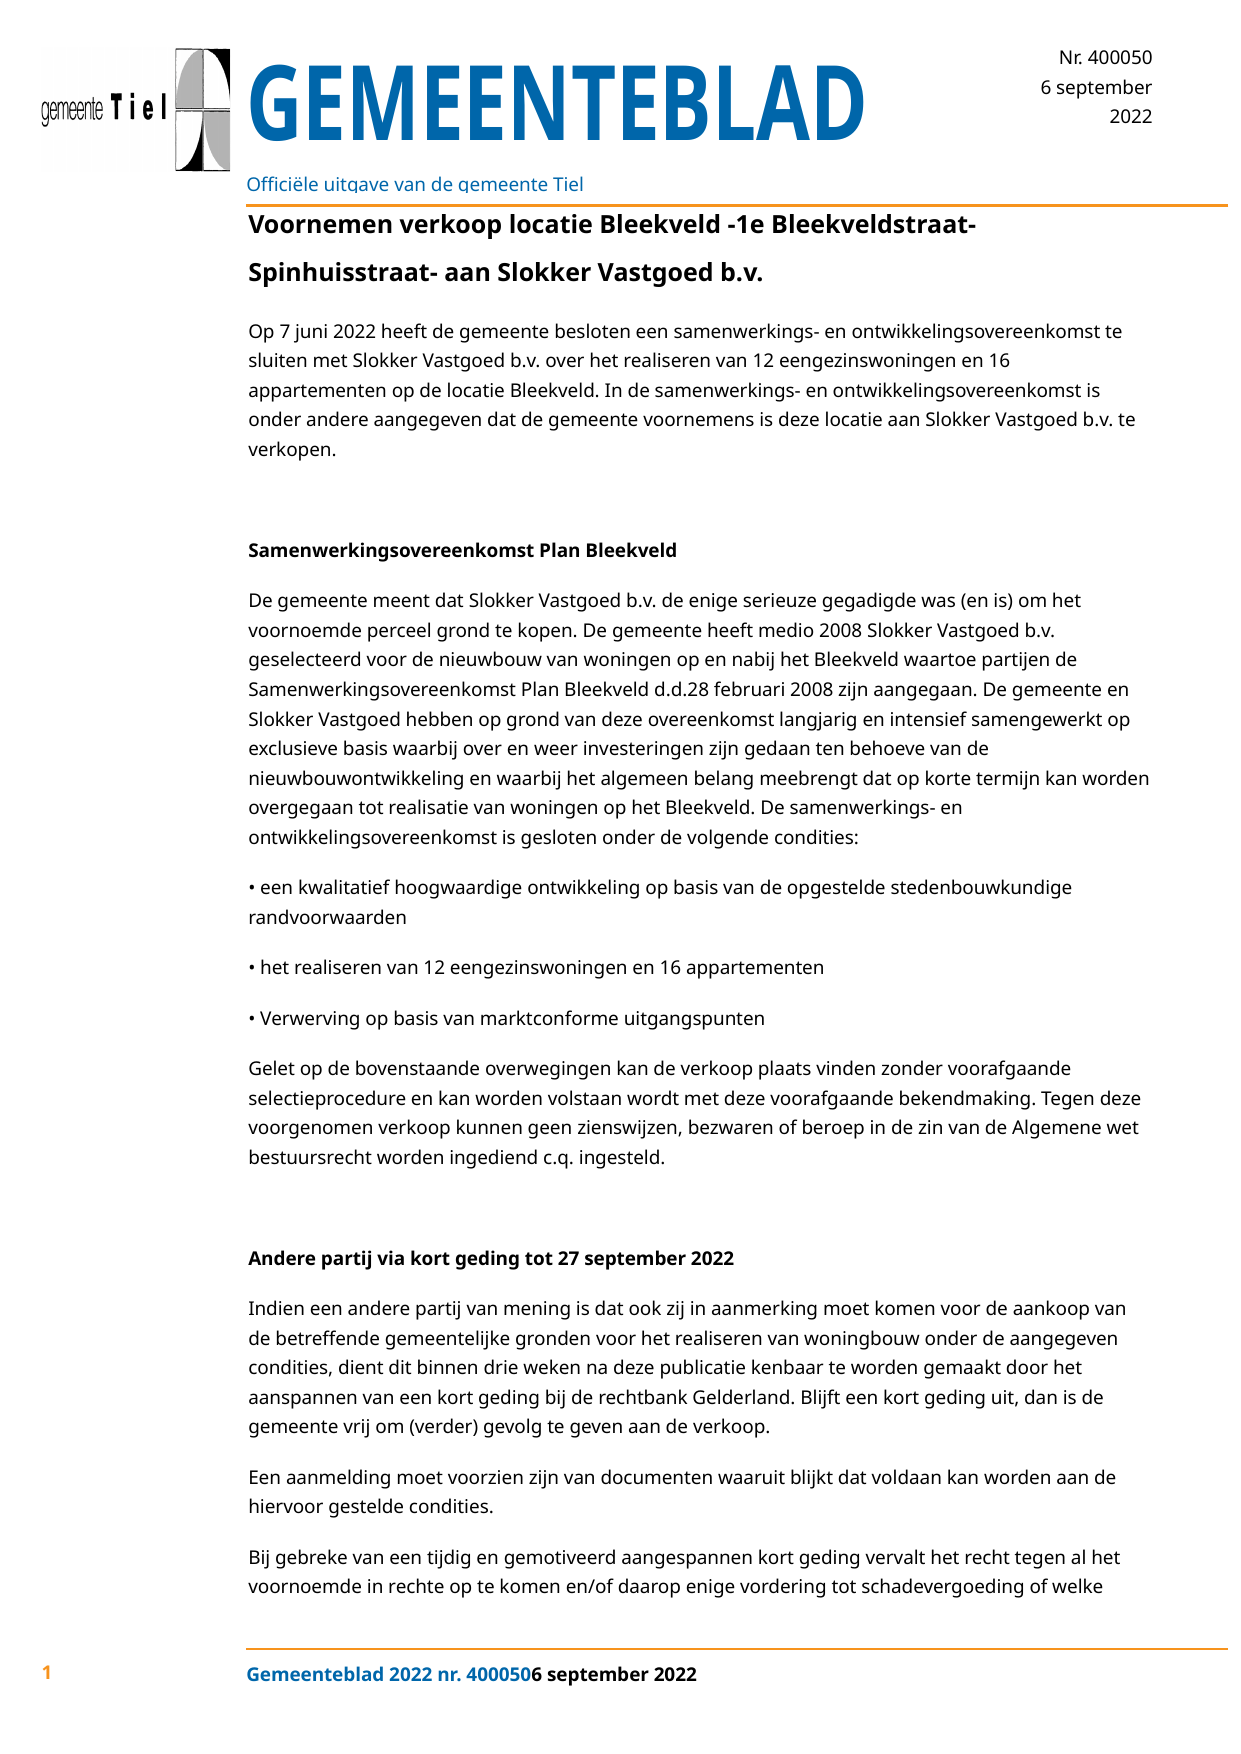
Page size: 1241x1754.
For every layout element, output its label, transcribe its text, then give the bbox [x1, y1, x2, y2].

text Samenwerkingsovereenkomst Plan Bleekveld [248, 537, 1152, 563]
text Andere partij via kort geding tot 27 september 2022 [248, 1245, 1152, 1271]
text • een kwalitatief hoogwaardige ontwikkeling op basis van de opgestelde stedenbouwkundige randvoorwaarden [248, 874, 1152, 930]
picture [41, 47, 231, 172]
text De gemeente meent dat Slokker Vastgoed b.v. de enige serieuze gegadigde was (en is) om het voornoemde perceel grond te kopen. De gemeente heeft medio 2008 Slokker Vastgoed b.v. geselecteerd voor de nieuwbouw van woningen op en nabij het Bleekveld waartoe partijen de Samenwerkingsovereenkomst Plan Bleekveld d.d.28 februari 2008 zijn aangegaan. De gemeente en Slokker Vastgoed hebben op grond van deze overeenkomst langjarig en intensief samengewerkt op exclusieve basis waarbij over en weer investeringen zijn gedaan ten behoeve van de nieuwbouwontwikkeling en waarbij het algemeen belang meebrengt dat op korte termijn kan worden overgegaan tot realisatie van woningen op het Bleekveld. De samenwerkings- en ontwikkelingsovereenkomst is gesloten onder de volgende condities: [248, 587, 1152, 850]
text Voornemen verkoop locatie Bleekveld -1e Bleekveldstraat-Spinhuisstraat- aan Slokker Vastgoed b.v. [248, 207, 1152, 288]
text Bij gebreke van een tijdig en gemotiveerd aangespannen kort geding vervalt het recht tegen al het voornoemde in rechte op te komen en/of daarop enige vordering tot schadevergoeding of welke [248, 1544, 1152, 1599]
text Op 7 juni 2022 heeft de gemeente besloten een samenwerkings- en ontwikkelingsovereenkomst te sluiten met Slokker Vastgoed b.v. over het realiseren van 12 eengezinswoningen en 16 appartementen op de locatie Bleekveld. In de samenwerkings- en ontwikkelingsovereenkomst is onder andere aangegeven dat de gemeente voornemens is deze locatie aan Slokker Vastgoed b.v. te verkopen. [248, 318, 1152, 462]
text Indien een andere partij van mening is dat ook zij in aanmerking moet komen voor de aankoop van de betreffende gemeentelijke gronden voor het realiseren van woningbouw onder de aangegeven condities, dient dit binnen drie weken na deze publicatie kenbaar te worden gemaakt door het aanspannen van een kort geding bij de rechtbank Gelderland. Blijft een kort geding uit, dan is de gemeente vrij om (verder) gevolg te geven aan de verkoop. [248, 1295, 1152, 1439]
text Een aanmelding moet voorzien zijn van documenten waaruit blijkt dat voldaan kan worden aan de hiervoor gestelde condities. [248, 1464, 1152, 1519]
text Gelet op de bovenstaande overwegingen kan de verkoop plaats vinden zonder voorafgaande selectieprocedure en kan worden volstaan wordt met deze voorafgaande bekendmaking. Tegen deze voorgenomen verkoop kunnen geen zienswijzen, bezwaren of beroep in de zin van de Algemene wet bestuursrecht worden ingediend c.q. ingesteld. [248, 1055, 1152, 1170]
text • Verwerving op basis van marktconforme uitgangspunten [248, 1005, 1152, 1031]
text • het realiseren van 12 eengezinswoningen en 16 appartementen [248, 954, 1152, 980]
